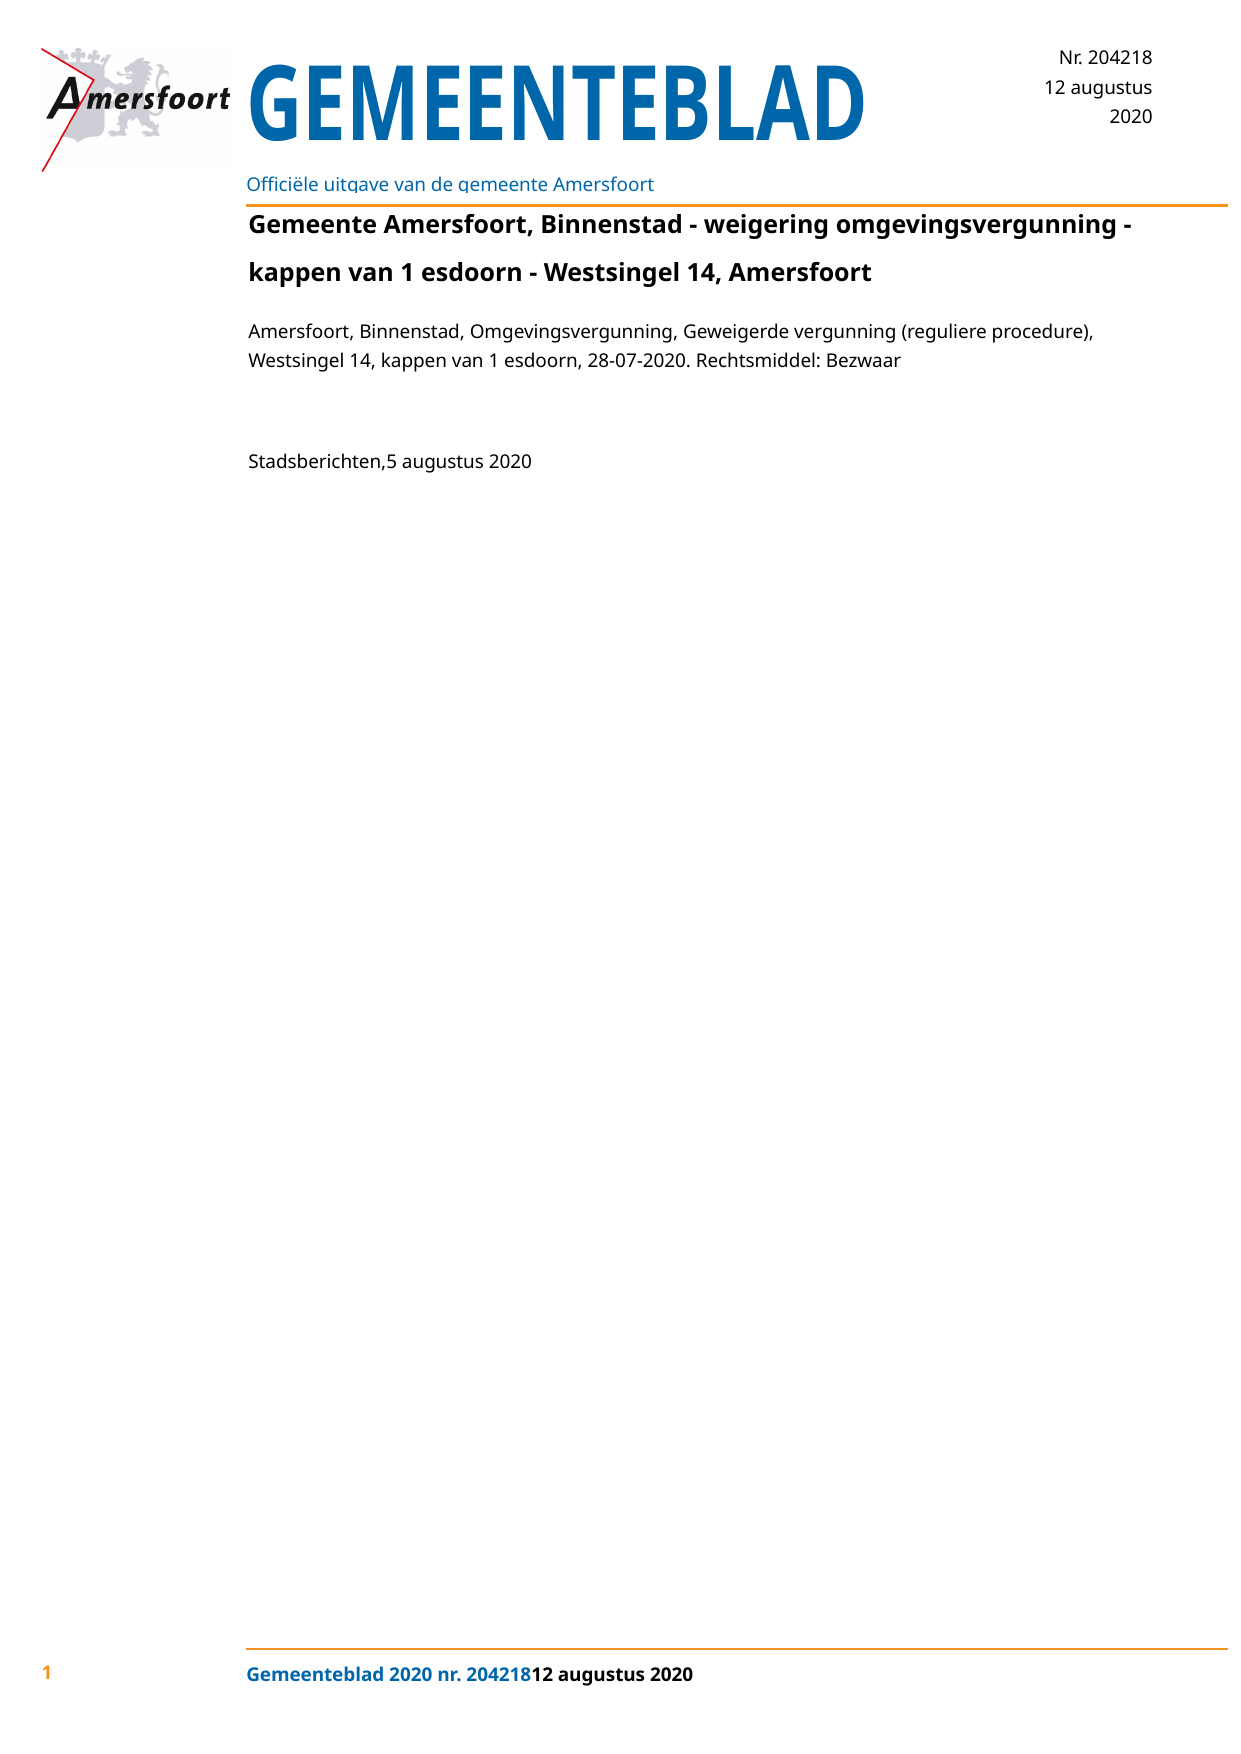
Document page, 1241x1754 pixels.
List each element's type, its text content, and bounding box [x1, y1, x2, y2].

text Stadsberichten,5 augustus 2020 [248, 448, 1152, 474]
picture [41, 47, 231, 172]
text Gemeente Amersfoort, Binnenstad - weigering omgevingsvergunning - kappen van 1 esdoorn - Westsingel 14, Amersfoort [248, 207, 1152, 288]
text Amersfoort, Binnenstad, Omgevingsvergunning, Geweigerde vergunning (reguliere procedure), Westsingel 14, kappen van 1 esdoorn, 28-07-2020. Rechtsmiddel: Bezwaar [248, 318, 1152, 373]
